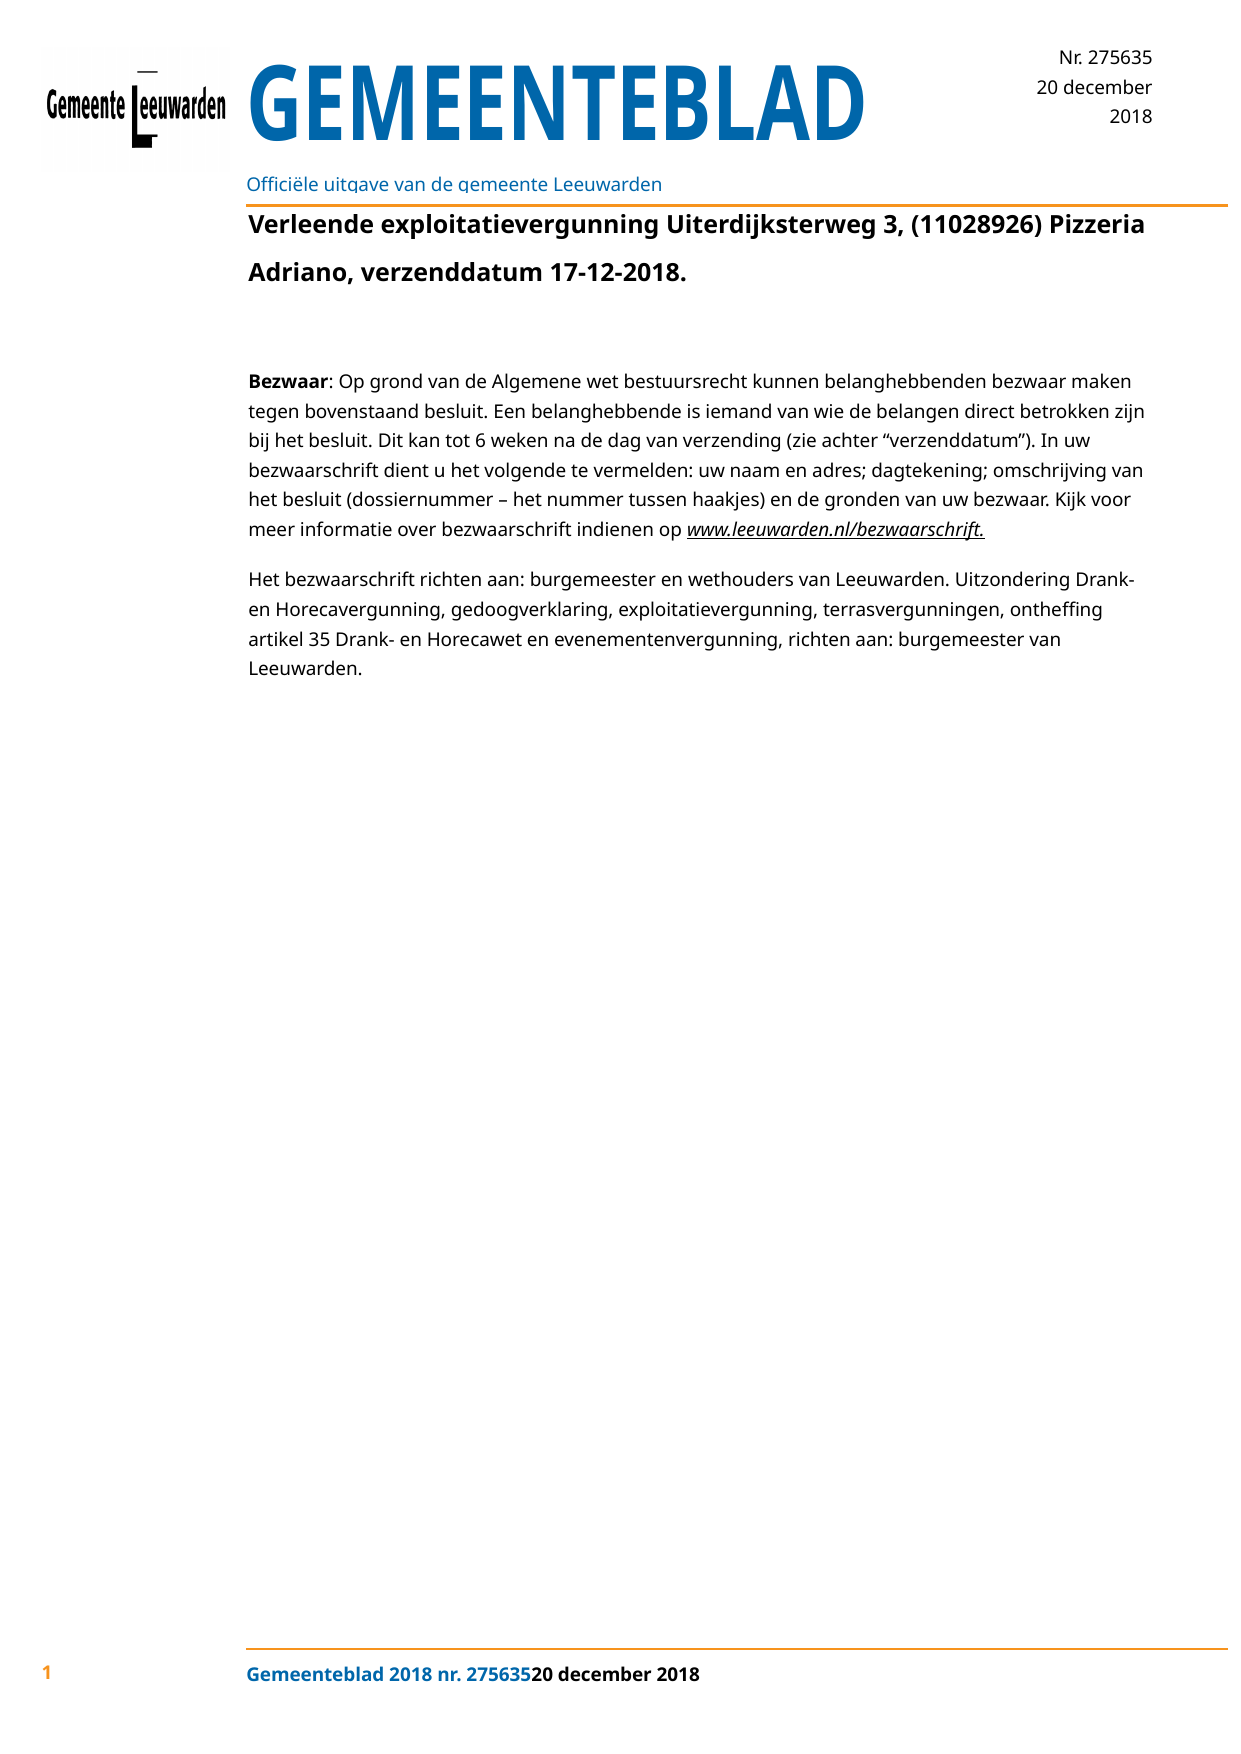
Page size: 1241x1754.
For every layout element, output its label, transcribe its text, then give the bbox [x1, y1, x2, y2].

text Het bezwaarschrift richten aan: burgemeester en wethouders van Leeuwarden. Uitzondering Drank- en Horecavergunning, gedoogverklaring, exploitatievergunning, terrasvergunningen, ontheffing artikel 35 Drank- en Horecawet en evenementenvergunning, richten aan: burgemeester van Leeuwarden. [248, 567, 1152, 681]
text Verleende exploitatievergunning Uiterdijksterweg 3, (11028926) Pizzeria Adriano, verzenddatum 17-12-2018. [248, 207, 1152, 288]
picture [41, 47, 231, 172]
text Bezwaar: Op grond van de Algemene wet bestuursrecht kunnen belanghebbenden bezwaar maken tegen bovenstaand besluit. Een belanghebbende is iemand van wie de belangen direct betrokken zijn bij het besluit. Dit kan tot 6 weken na de dag van verzending (zie achter “verzenddatum”). In uw bezwaarschrift dient u het volgende te vermelden: uw naam en adres; dagtekening; omschrijving van het besluit (dossiernummer – het nummer tussen haakjes) en de gronden van uw bezwaar. Kijk voor meer informatie over bezwaarschrift indienen op www.leeuwarden.nl/bezwaarschrift. [248, 368, 1152, 542]
